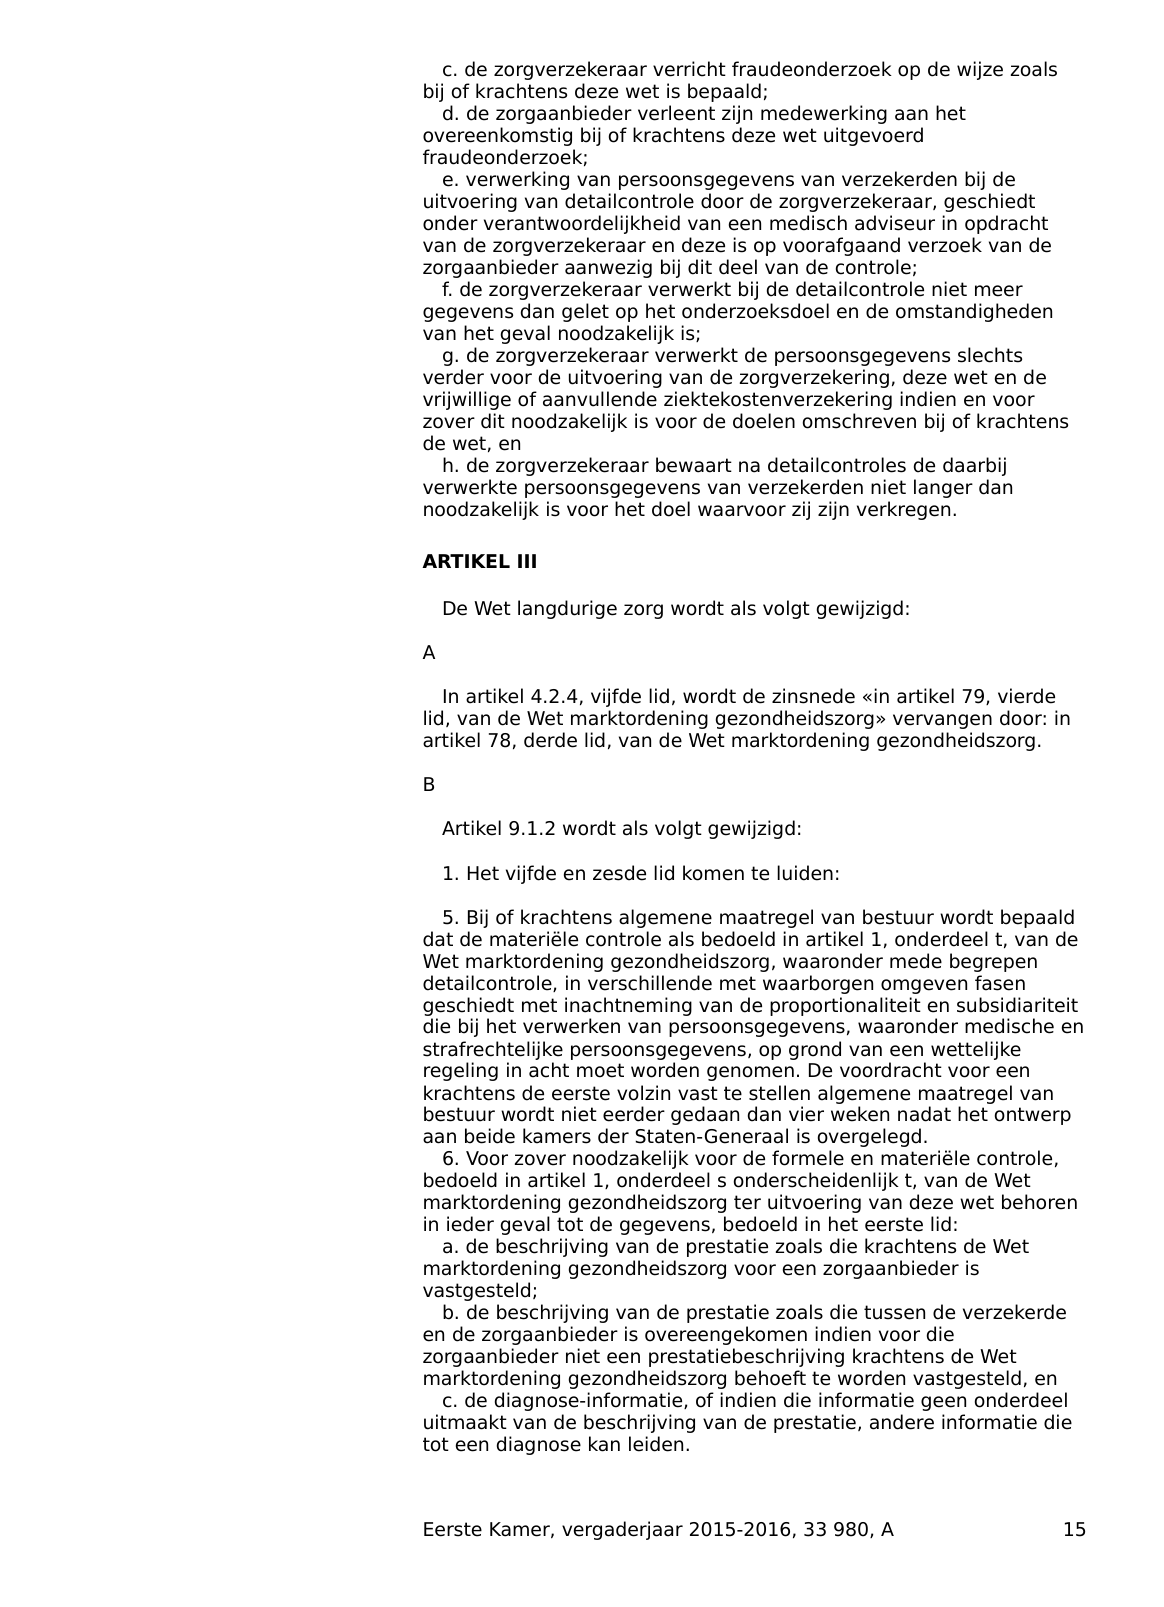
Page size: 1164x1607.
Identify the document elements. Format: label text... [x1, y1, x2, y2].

subtitle ARTIKEL III [422, 551, 1087, 573]
text De Wet langdurige zorg wordt als volgt gewijzigd: [422, 598, 1087, 619]
text c. de zorgverzekeraar verricht fraudeonderzoek op de wijze zoals bij of krachtens deze wet is bepaald; [422, 59, 1087, 103]
text A [422, 642, 1087, 664]
text b. de beschrijving van de prestatie zoals die tussen de verzekerde en de zorgaanbieder is overeengekomen indien voor die zorgaanbieder niet een prestatiebeschrijving krachtens de Wet marktordening gezondheidszorg behoeft te worden vastgesteld, en [422, 1302, 1087, 1390]
text g. de zorgverzekeraar verwerkt de persoonsgegevens slechts verder voor de uitvoering van de zorgverzekering, deze wet en de vrijwillige of aanvullende ziektekostenverzekering indien en voor zover dit noodzakelijk is voor de doelen omschreven bij of krachtens de wet, en [422, 345, 1087, 455]
text In artikel 4.2.4, vijfde lid, wordt de zinsnede «in artikel 79, vierde lid, van de Wet marktordening gezondheidszorg» vervangen door: in artikel 78, derde lid, van de Wet marktordening gezondheidszorg. [422, 686, 1087, 752]
text c. de diagnose-informatie, of indien die informatie geen onderdeel uitmaakt van de beschrijving van de prestatie, andere informatie die tot een diagnose kan leiden. [422, 1390, 1087, 1456]
text e. verwerking van persoonsgegevens van verzekerden bij de uitvoering van detailcontrole door de zorgverzekeraar, geschiedt onder verantwoordelijkheid van een medisch adviseur in opdracht van de zorgverzekeraar en deze is op voorafgaand verzoek van de zorgaanbieder aanwezig bij dit deel van de controle; [422, 169, 1087, 279]
text Artikel 9.1.2 wordt als volgt gewijzigd: [422, 818, 1087, 840]
text 5. Bij of krachtens algemene maatregel van bestuur wordt bepaald dat de materiële controle als bedoeld in artikel 1, onderdeel t, van de Wet marktordening gezondheidszorg, waaronder mede begrepen detailcontrole, in verschillende met waarborgen omgeven fasen geschiedt met inachtneming van de proportionaliteit en subsidiariteit die bij het verwerken van persoonsgegevens, waaronder medische en strafrechtelijke persoonsgegevens, op grond van een wettelijke regeling in acht moet worden genomen. De voordracht voor een krachtens de eerste volzin vast te stellen algemene maatregel van bestuur wordt niet eerder gedaan dan vier weken nadat het ontwerp aan beide kamers der Staten-Generaal is overgelegd. [422, 907, 1087, 1148]
text a. de beschrijving van de prestatie zoals die krachtens de Wet marktordening gezondheidszorg voor een zorgaanbieder is vastgesteld; [422, 1236, 1087, 1302]
text f. de zorgverzekeraar verwerkt bij de detailcontrole niet meer gegevens dan gelet op het onderzoeksdoel en de omstandigheden van het geval noodzakelijk is; [422, 279, 1087, 345]
text 6. Voor zover noodzakelijk voor de formele en materiële controle, bedoeld in artikel 1, onderdeel s onderscheidenlijk t, van de Wet marktordening gezondheidszorg ter uitvoering van deze wet behoren in ieder geval tot de gegevens, bedoeld in het eerste lid: [422, 1148, 1087, 1236]
text 1. Het vijfde en zesde lid komen te luiden: [422, 862, 1087, 884]
text B [422, 774, 1087, 796]
text h. de zorgverzekeraar bewaart na detailcontroles de daarbij verwerkte persoonsgegevens van verzekerden niet langer dan noodzakelijk is voor het doel waarvoor zij zijn verkregen. [422, 455, 1087, 521]
text d. de zorgaanbieder verleent zijn medewerking aan het overeenkomstig bij of krachtens deze wet uitgevoerd fraudeonderzoek; [422, 103, 1087, 169]
